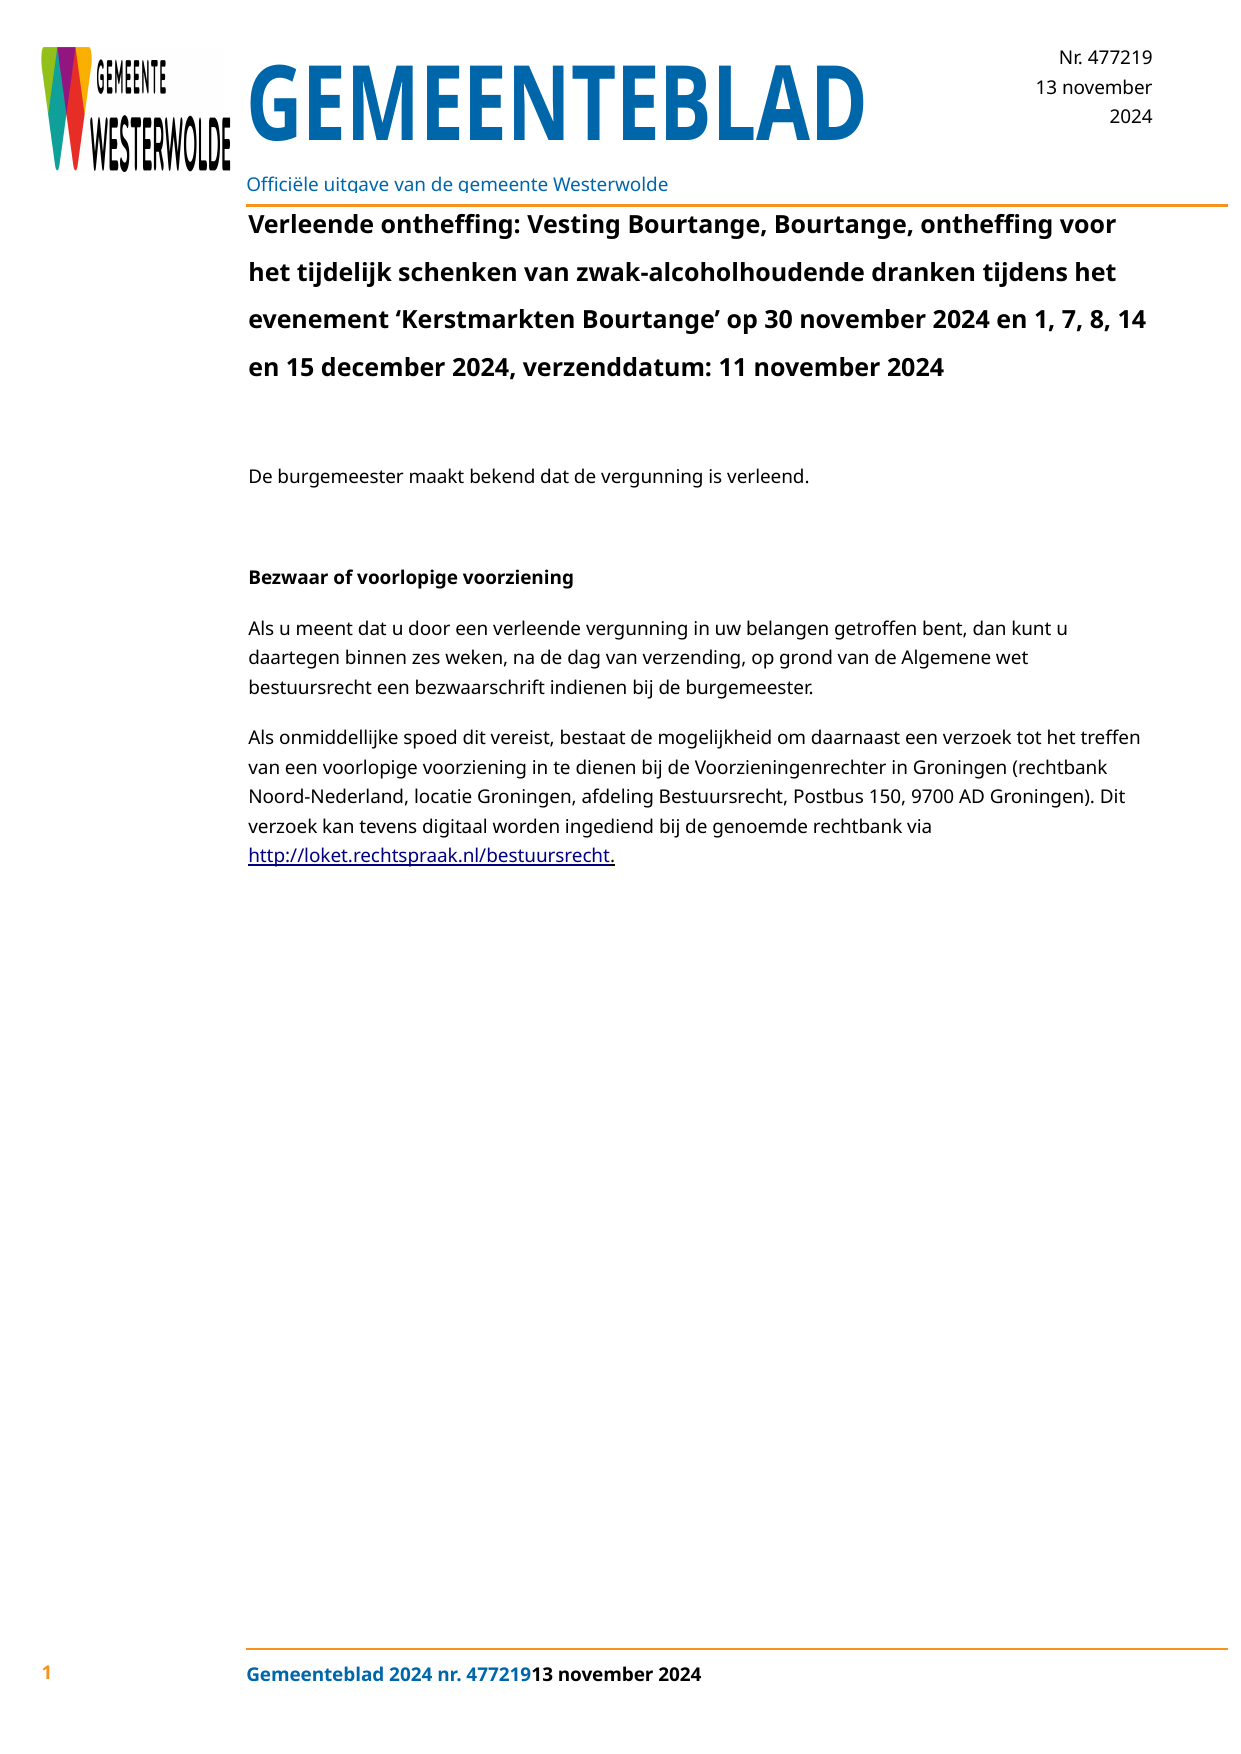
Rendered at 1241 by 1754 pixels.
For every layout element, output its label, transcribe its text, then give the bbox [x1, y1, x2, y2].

text De burgemeester maakt bekend dat de vergunning is verleend. [248, 463, 1152, 489]
text Bezwaar of voorlopige voorziening [248, 564, 1152, 590]
text Verleende ontheffing: Vesting Bourtange, Bourtange, ontheffing voor het tijdelijk schenken van zwak-alcoholhoudende dranken tijdens het evenement ‘Kerstmarkten Bourtange’ op 30 november 2024 en 1, 7, 8, 14 en 15 december 2024, verzenddatum: 11 november 2024 [248, 207, 1152, 384]
text Als onmiddellijke spoed dit vereist, bestaat de mogelijkheid om daarnaast een verzoek tot het treffen van een voorlopige voorziening in te dienen bij de Voorzieningenrechter in Groningen (rechtbank Noord-Nederland, locatie Groningen, afdeling Bestuursrecht, Postbus 150, 9700 AD Groningen). Dit verzoek kan tevens digitaal worden ingediend bij de genoemde rechtbank via http://loket.rechtspraak.nl/bestuursrecht. [248, 724, 1152, 868]
text Als u meent dat u door een verleende vergunning in uw belangen getroffen bent, dan kunt u daartegen binnen zes weken, na de dag van verzending, op grond van de Algemene wet bestuursrecht een bezwaarschrift indienen bij de burgemeester. [248, 615, 1152, 700]
picture [41, 47, 231, 172]
